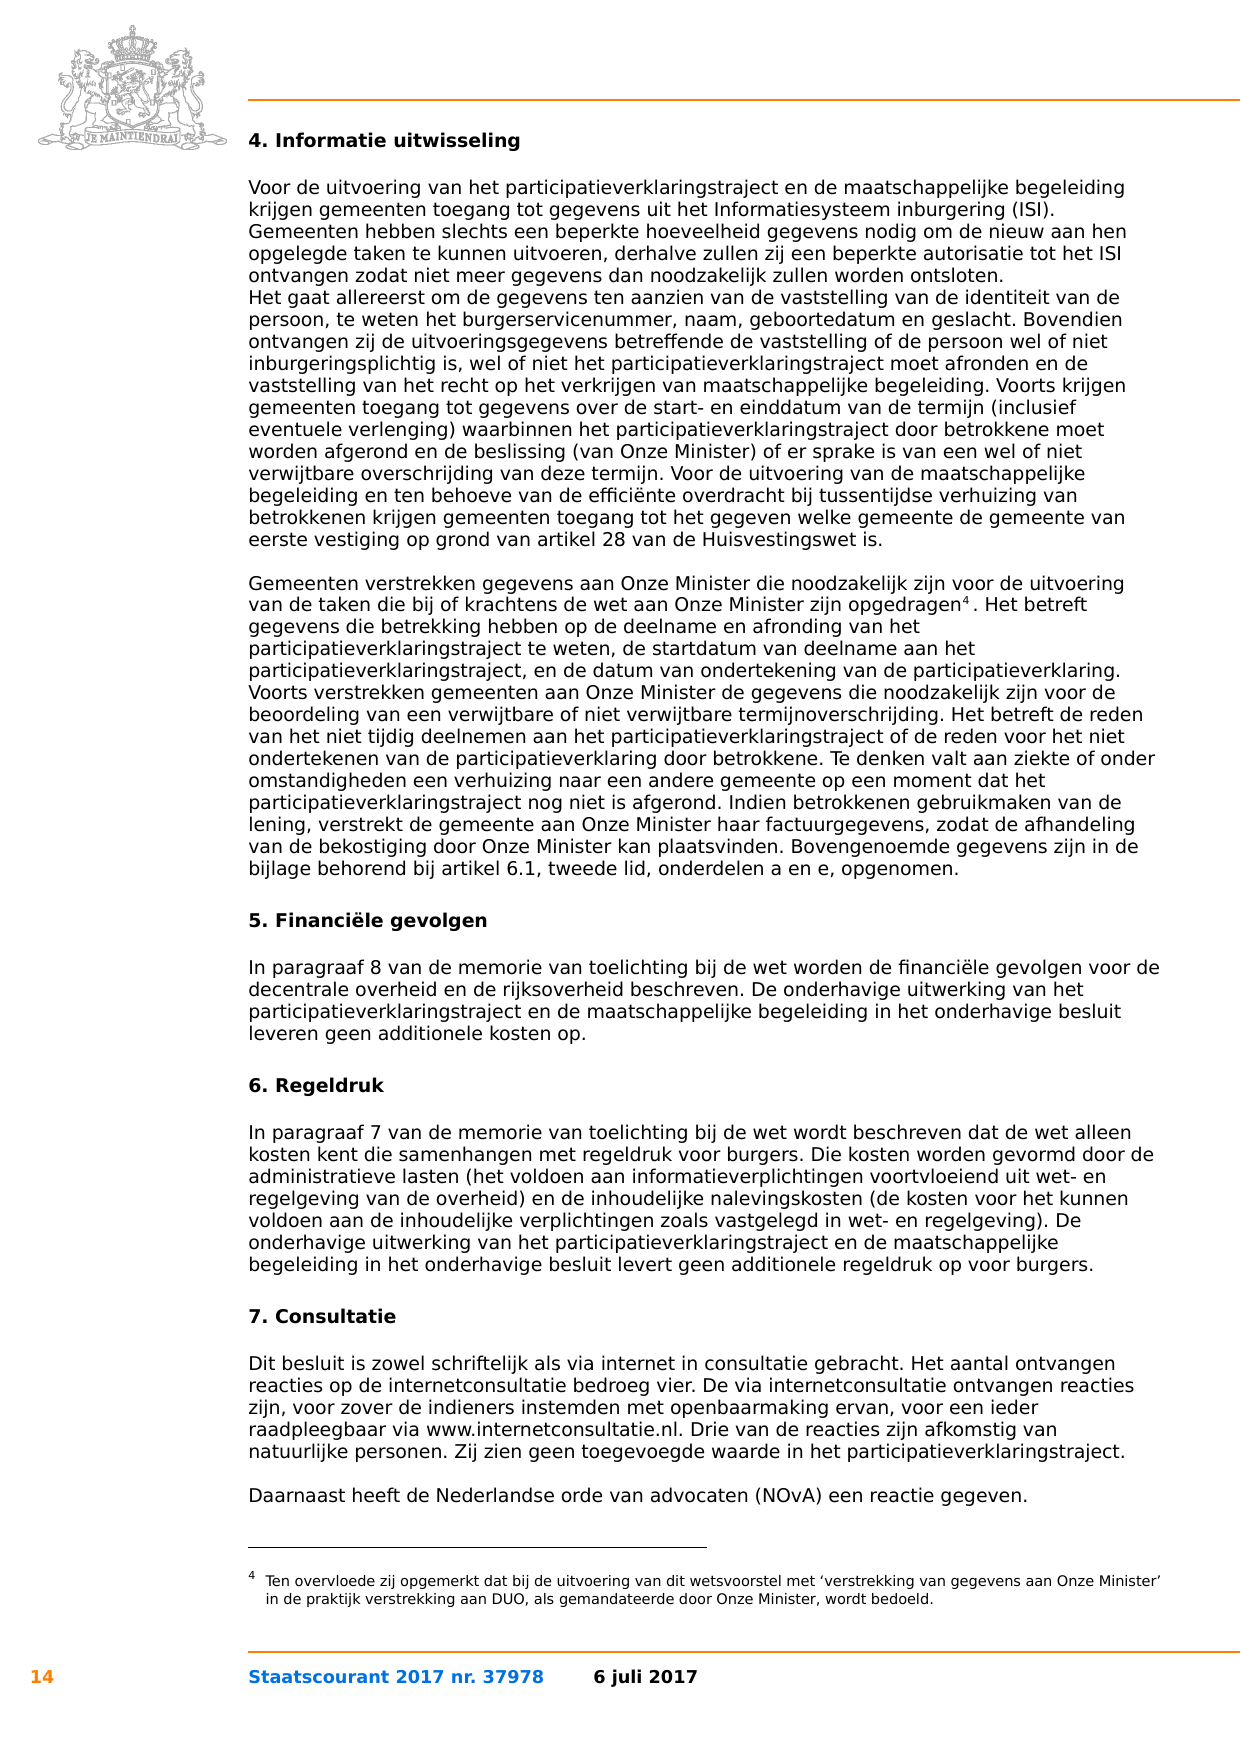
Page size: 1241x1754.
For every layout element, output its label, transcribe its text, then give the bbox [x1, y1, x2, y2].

text Daarnaast heeft de Nederlandse orde van advocaten (NOvA) een reactie gegeven. [248, 1484, 1163, 1507]
text Voor de uitvoering van het participatieverklaringstraject en de maatschappelijke begeleiding krijgen gemeenten toegang tot gegevens uit het Informatiesysteem inburgering (ISI). Gemeenten hebben slechts een beperkte hoeveelheid gegevens nodig om de nieuw aan hen opgelegde taken te kunnen uitvoeren, derhalve zullen zij een beperkte autorisatie tot het ISI ontvangen zodat niet meer gegevens dan noodzakelijk zullen worden ontsloten. [248, 177, 1163, 287]
text Gemeenten verstrekken gegevens aan Onze Minister die noodzakelijk zijn voor de uitvoering van de taken die bij of krachtens de wet aan Onze Minister zijn opgedragen. Het betreft gegevens die betrekking hebben op de deelname en afronding van het participatieverklaringstraject te weten, de startdatum van deelname aan het participatieverklaringstraject, en de datum van ondertekening van de participatieverklaring. Voorts verstrekken gemeenten aan Onze Minister de gegevens die noodzakelijk zijn voor de beoordeling van een verwijtbare of niet verwijtbare termijnoverschrijding. Het betreft de reden van het niet tijdig deelnemen aan het participatieverklaringstraject of de reden voor het niet ondertekenen van de participatieverklaring door betrokkene. Te denken valt aan ziekte of onder omstandigheden een verhuizing naar een andere gemeente op een moment dat het participatieverklaringstraject nog niet is afgerond. Indien betrokkenen gebruikmaken van de lening, verstrekt de gemeente aan Onze Minister haar factuurgegevens, zodat de afhandeling van de bekostiging door Onze Minister kan plaatsvinden. Bovengenoemde gegevens zijn in de bijlage behorend bij artikel 6.1, tweede lid, onderdelen a en e, opgenomen. [248, 572, 1163, 880]
picture [38, 25, 227, 150]
text Dit besluit is zowel schriftelijk als via internet in consultatie gebracht. Het aantal ontvangen reacties op de internetconsultatie bedroeg vier. De via internetconsultatie ontvangen reacties zijn, voor zover de indieners instemden met openbaarmaking ervan, voor een ieder raadpleegbaar via www.internetconsultatie.nl. Drie van de reacties zijn afkomstig van natuurlijke personen. Zij zien geen toegevoegde waarde in het participatieverklaringstraject. [248, 1353, 1163, 1463]
text In paragraaf 7 van de memorie van toelichting bij de wet wordt beschreven dat de wet alleen kosten kent die samenhangen met regeldruk voor burgers. Die kosten worden gevormd door de administratieve lasten (het voldoen aan informatieverplichtingen voortvloeiend uit wet- en regelgeving van de overheid) en de inhoudelijke nalevingskosten (de kosten voor het kunnen voldoen aan de inhoudelijke verplichtingen zoals vastgelegd in wet- en regelgeving). De onderhavige uitwerking van het participatieverklaringstraject en de maatschappelijke begeleiding in het onderhavige besluit levert geen additionele regeldruk op voor burgers. [248, 1122, 1163, 1276]
subtitle 5. Financiële gevolgen [248, 910, 1163, 932]
subtitle 7. Consultatie [248, 1306, 1163, 1328]
text Het gaat allereerst om de gegevens ten aanzien van de vaststelling van de identiteit van de persoon, te weten het burgerservicenummer, naam, geboortedatum en geslacht. Bovendien ontvangen zij de uitvoeringsgegevens betreffende de vaststelling of de persoon wel of niet inburgeringsplichtig is, wel of niet het participatieverklaringstraject moet afronden en de vaststelling van het recht op het verkrijgen van maatschappelijke begeleiding. Voorts krijgen gemeenten toegang tot gegevens over de start- en einddatum van de termijn (inclusief eventuele verlenging) waarbinnen het participatieverklaringstraject door betrokkene moet worden afgerond en de beslissing (van Onze Minister) of er sprake is van een wel of niet verwijtbare overschrijding van deze termijn. Voor de uitvoering van de maatschappelijke begeleiding en ten behoeve van de efficiënte overdracht bij tussentijdse verhuizing van betrokkenen krijgen gemeenten toegang tot het gegeven welke gemeente de gemeente van eerste vestiging op grond van artikel 28 van de Huisvestingswet is. [248, 287, 1163, 551]
text In paragraaf 8 van de memorie van toelichting bij de wet worden de financiële gevolgen voor de decentrale overheid en de rijksoverheid beschreven. De onderhavige uitwerking van het participatieverklaringstraject en de maatschappelijke begeleiding in het onderhavige besluit leveren geen additionele kosten op. [248, 957, 1163, 1045]
subtitle 6. Regeldruk [248, 1075, 1163, 1097]
subtitle 4. Informatie uitwisseling [248, 130, 1163, 152]
text Ten overvloede zij opgemerkt dat bij de uitvoering van dit wetsvoorstel met ‘verstrekking van gegevens aan Onze Minister’ in de praktijk verstrekking aan DUO, als gemandateerde door Onze Minister, wordt bedoeld. [248, 1569, 1163, 1608]
